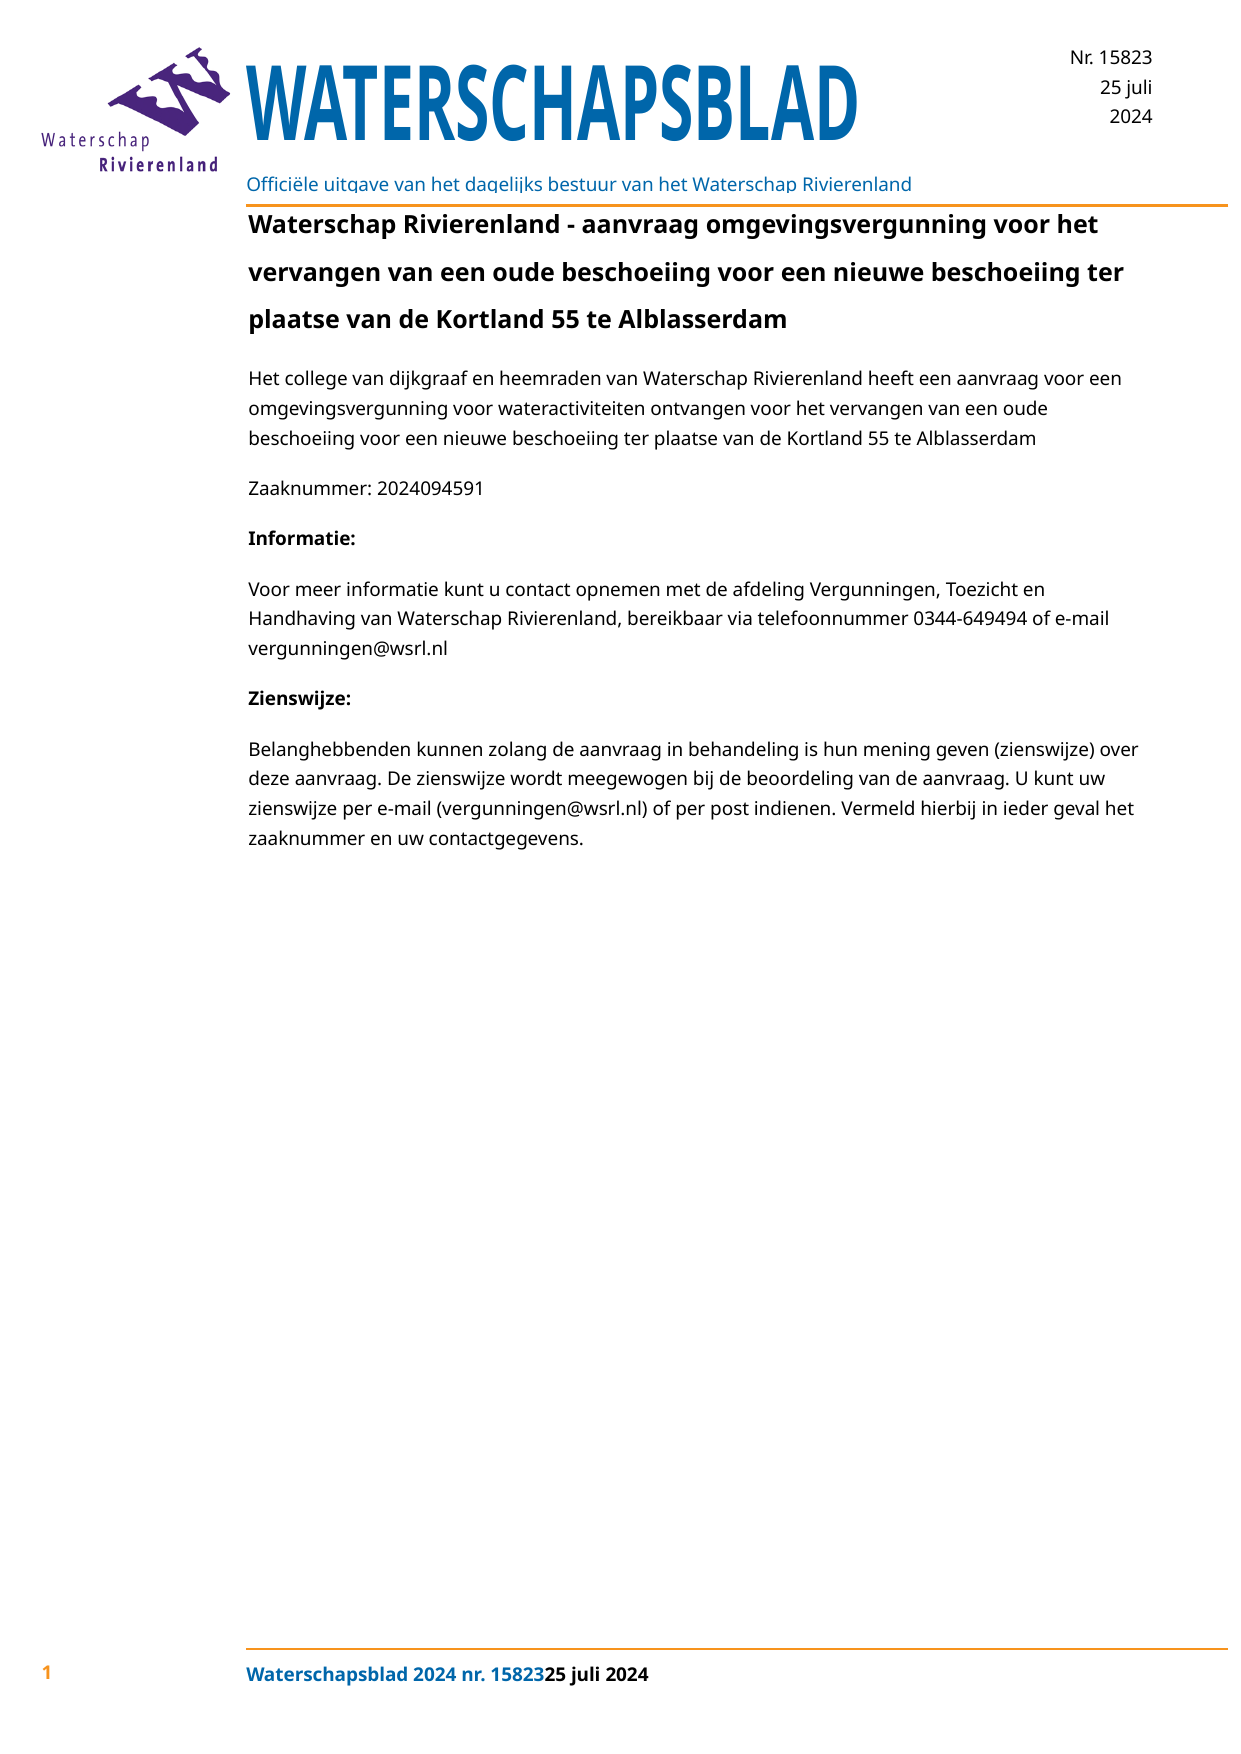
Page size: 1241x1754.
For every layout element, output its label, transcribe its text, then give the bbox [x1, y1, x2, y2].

text Zienswijze: [248, 686, 1152, 711]
text Zaaknummer: 2024094591 [248, 475, 1152, 501]
picture [41, 47, 231, 172]
text Waterschap Rivierenland - aanvraag omgevingsvergunning voor het vervangen van een oude beschoeiing voor een nieuwe beschoeiing ter plaatse van de Kortland 55 te Alblasserdam [248, 207, 1152, 336]
text Voor meer informatie kunt u contact opnemen met de afdeling Vergunningen, Toezicht en Handhaving van Waterschap Rivierenland, bereikbaar via telefoonnummer 0344-649494 of e-mail vergunningen@wsrl.nl [248, 576, 1152, 661]
text Belanghebbenden kunnen zolang de aanvraag in behandeling is hun mening geven (zienswijze) over deze aanvraag. De zienswijze wordt meegewogen bij de beoordeling van de aanvraag. U kunt uw zienswijze per e-mail (vergunningen@wsrl.nl) of per post indienen. Vermeld hierbij in ieder geval het zaaknummer en uw contactgegevens. [248, 736, 1152, 850]
text Informatie: [248, 526, 1152, 551]
text Het college van dijkgraaf en heemraden van Waterschap Rivierenland heeft een aanvraag voor een omgevingsvergunning voor wateractiviteiten ontvangen voor het vervangen van een oude beschoeiing voor een nieuwe beschoeiing ter plaatse van de Kortland 55 te Alblasserdam [248, 366, 1152, 450]
